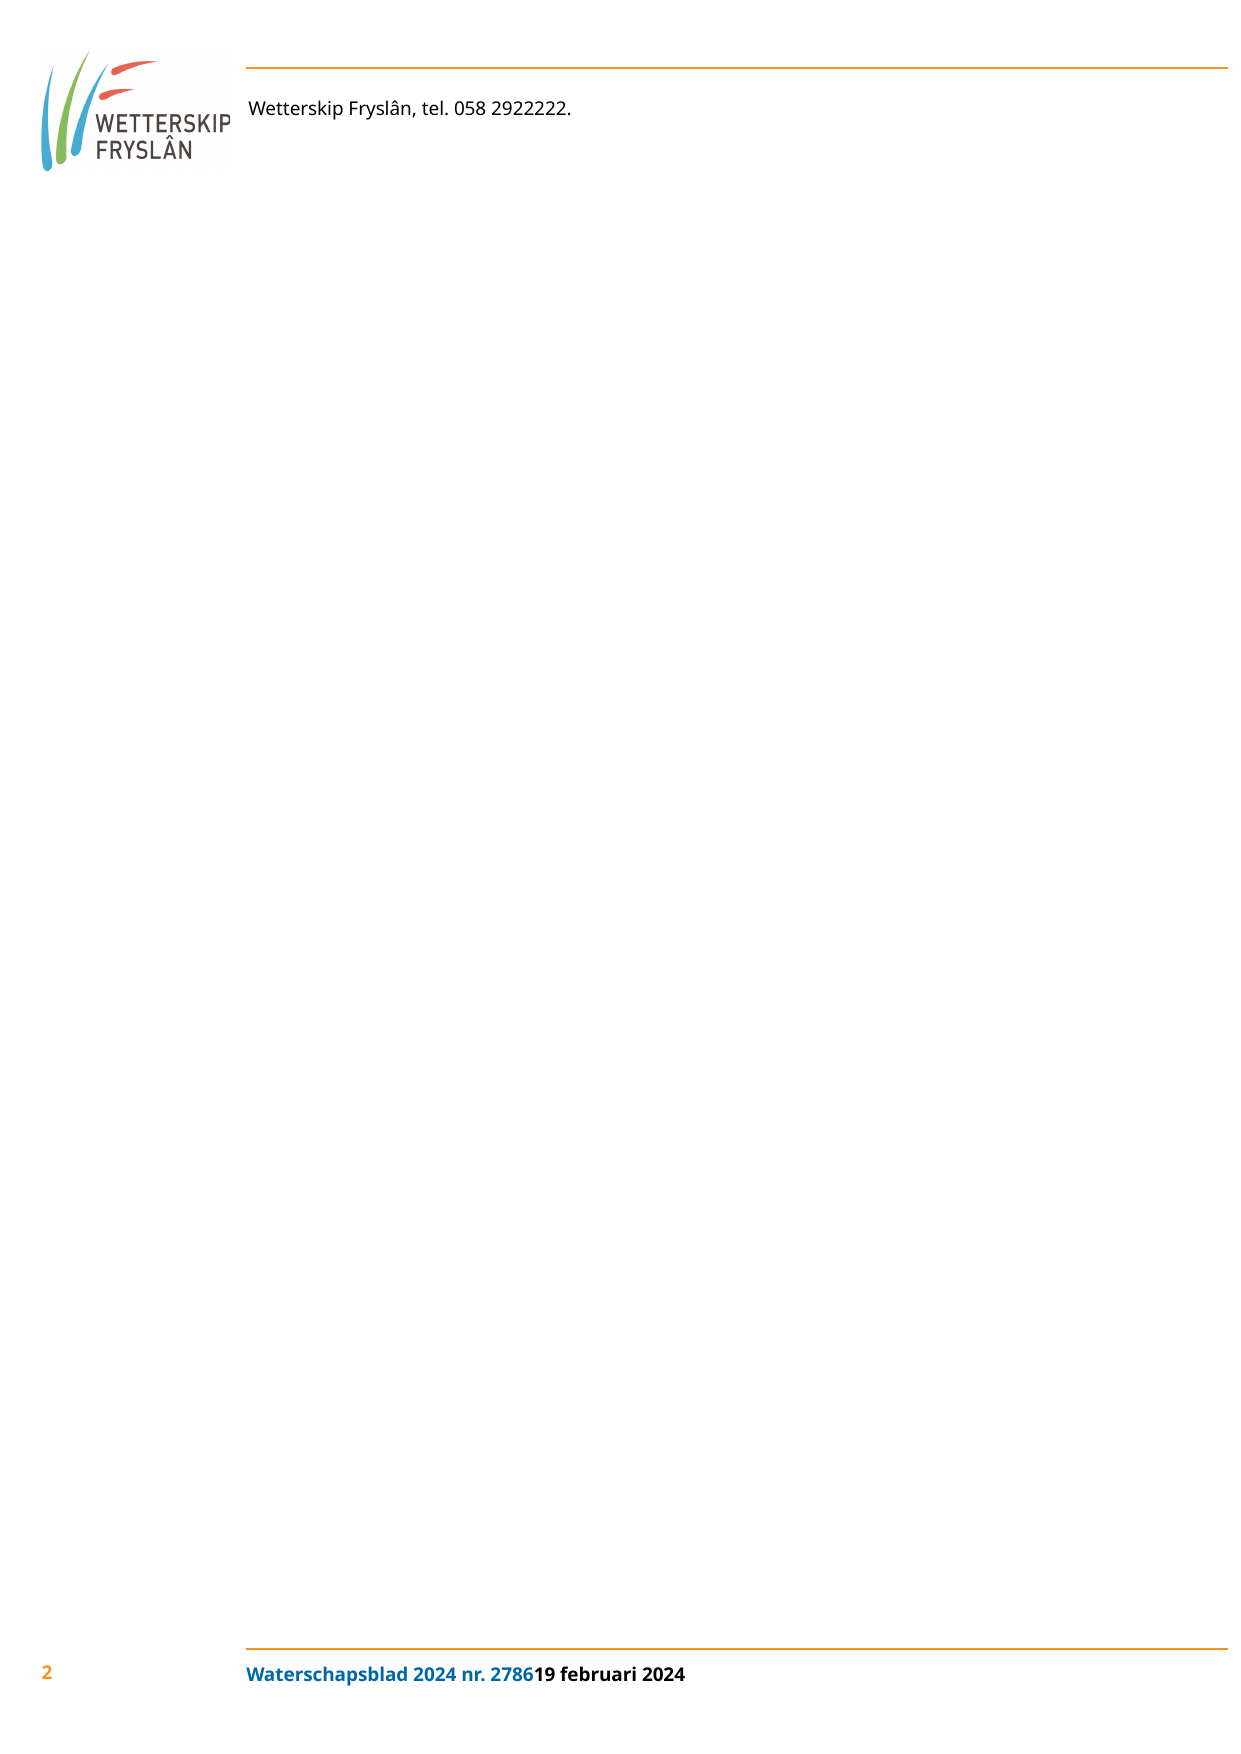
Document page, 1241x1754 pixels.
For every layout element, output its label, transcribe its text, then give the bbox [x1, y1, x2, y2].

text Wetterskip Fryslân, tel. 058 2922222. [248, 95, 1152, 121]
picture [41, 47, 231, 172]
